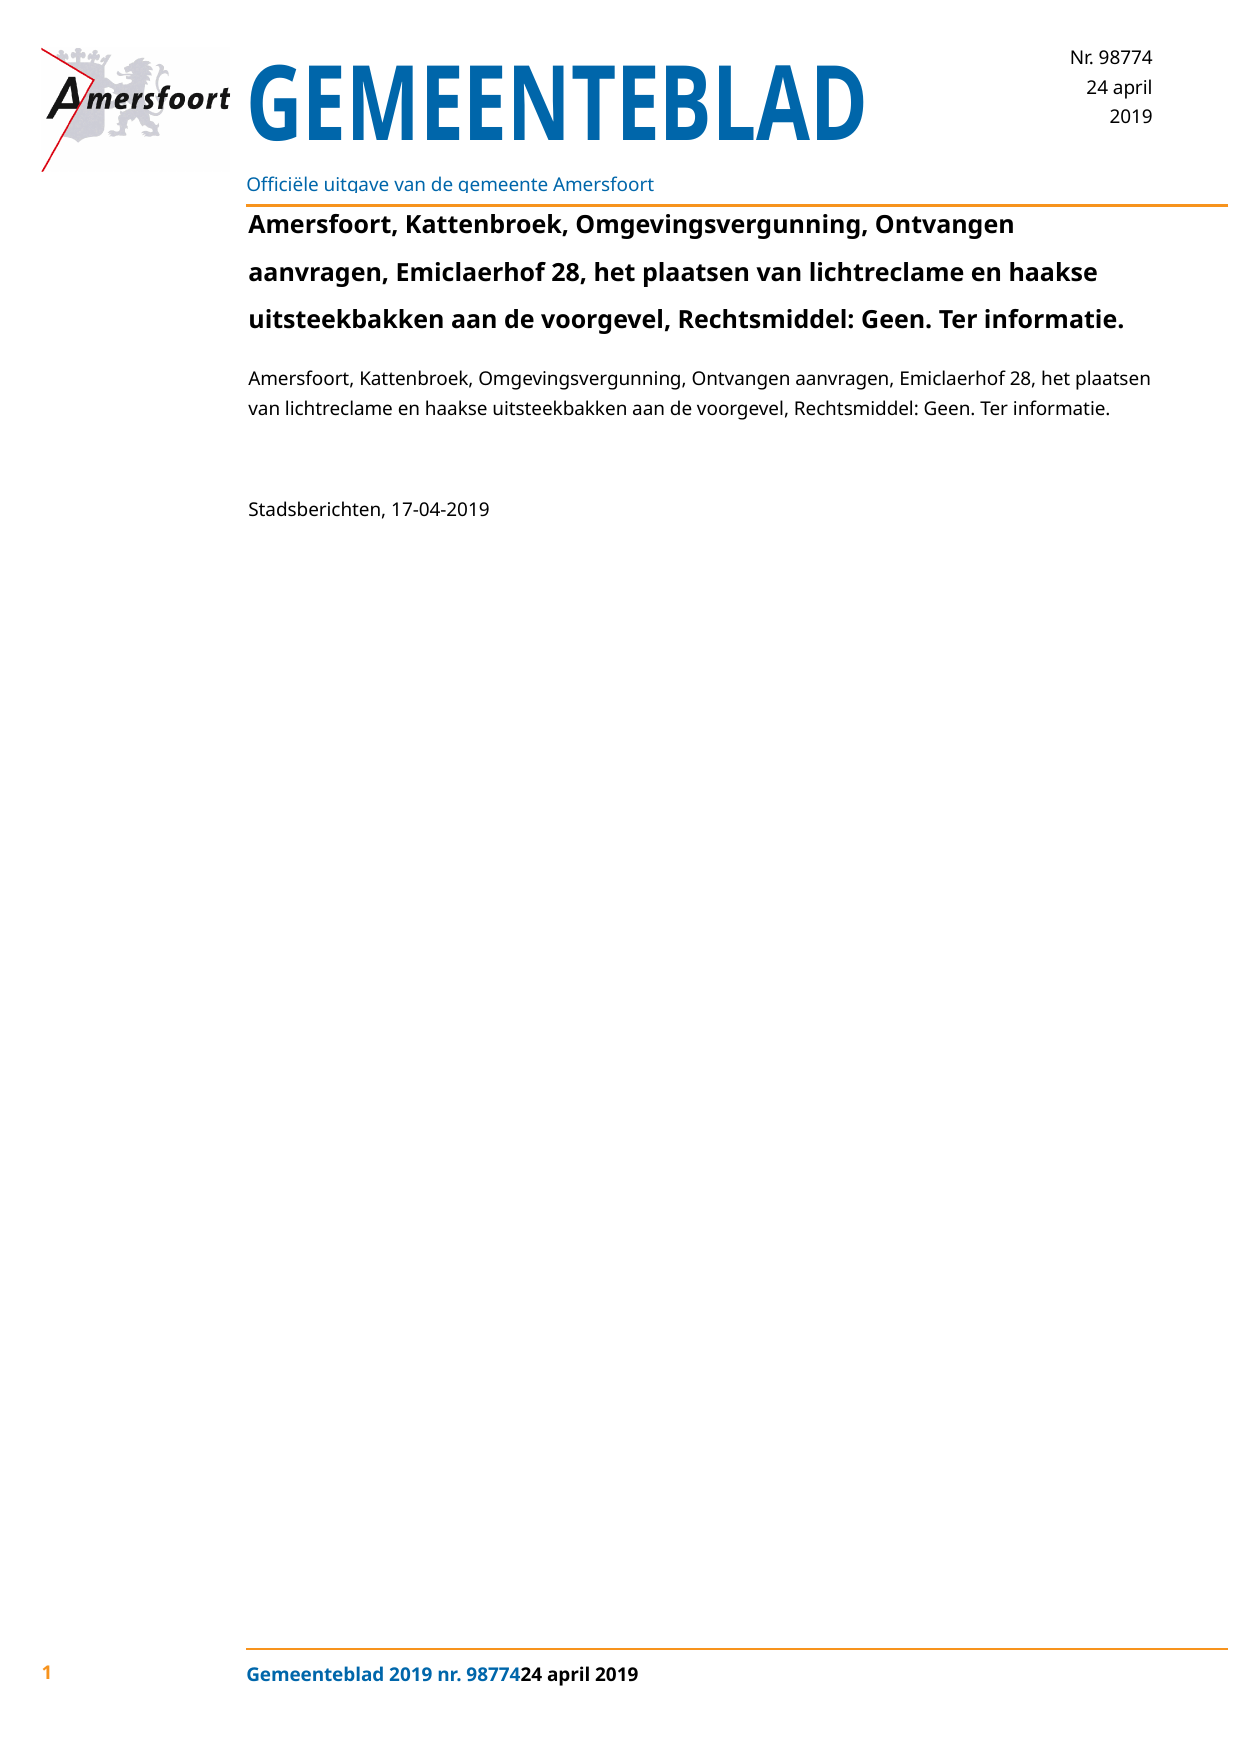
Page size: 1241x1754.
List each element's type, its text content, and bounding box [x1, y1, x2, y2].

picture [41, 47, 231, 172]
text Amersfoort, Kattenbroek, Omgevingsvergunning, Ontvangen aanvragen, Emiclaerhof 28, het plaatsen van lichtreclame en haakse uitsteekbakken aan de voorgevel, Rechtsmiddel: Geen. Ter informatie. [248, 366, 1152, 421]
text Amersfoort, Kattenbroek, Omgevingsvergunning, Ontvangen aanvragen, Emiclaerhof 28, het plaatsen van lichtreclame en haakse uitsteekbakken aan de voorgevel, Rechtsmiddel: Geen. Ter informatie. [248, 207, 1152, 336]
text Stadsberichten, 17-04-2019 [248, 496, 1152, 522]
